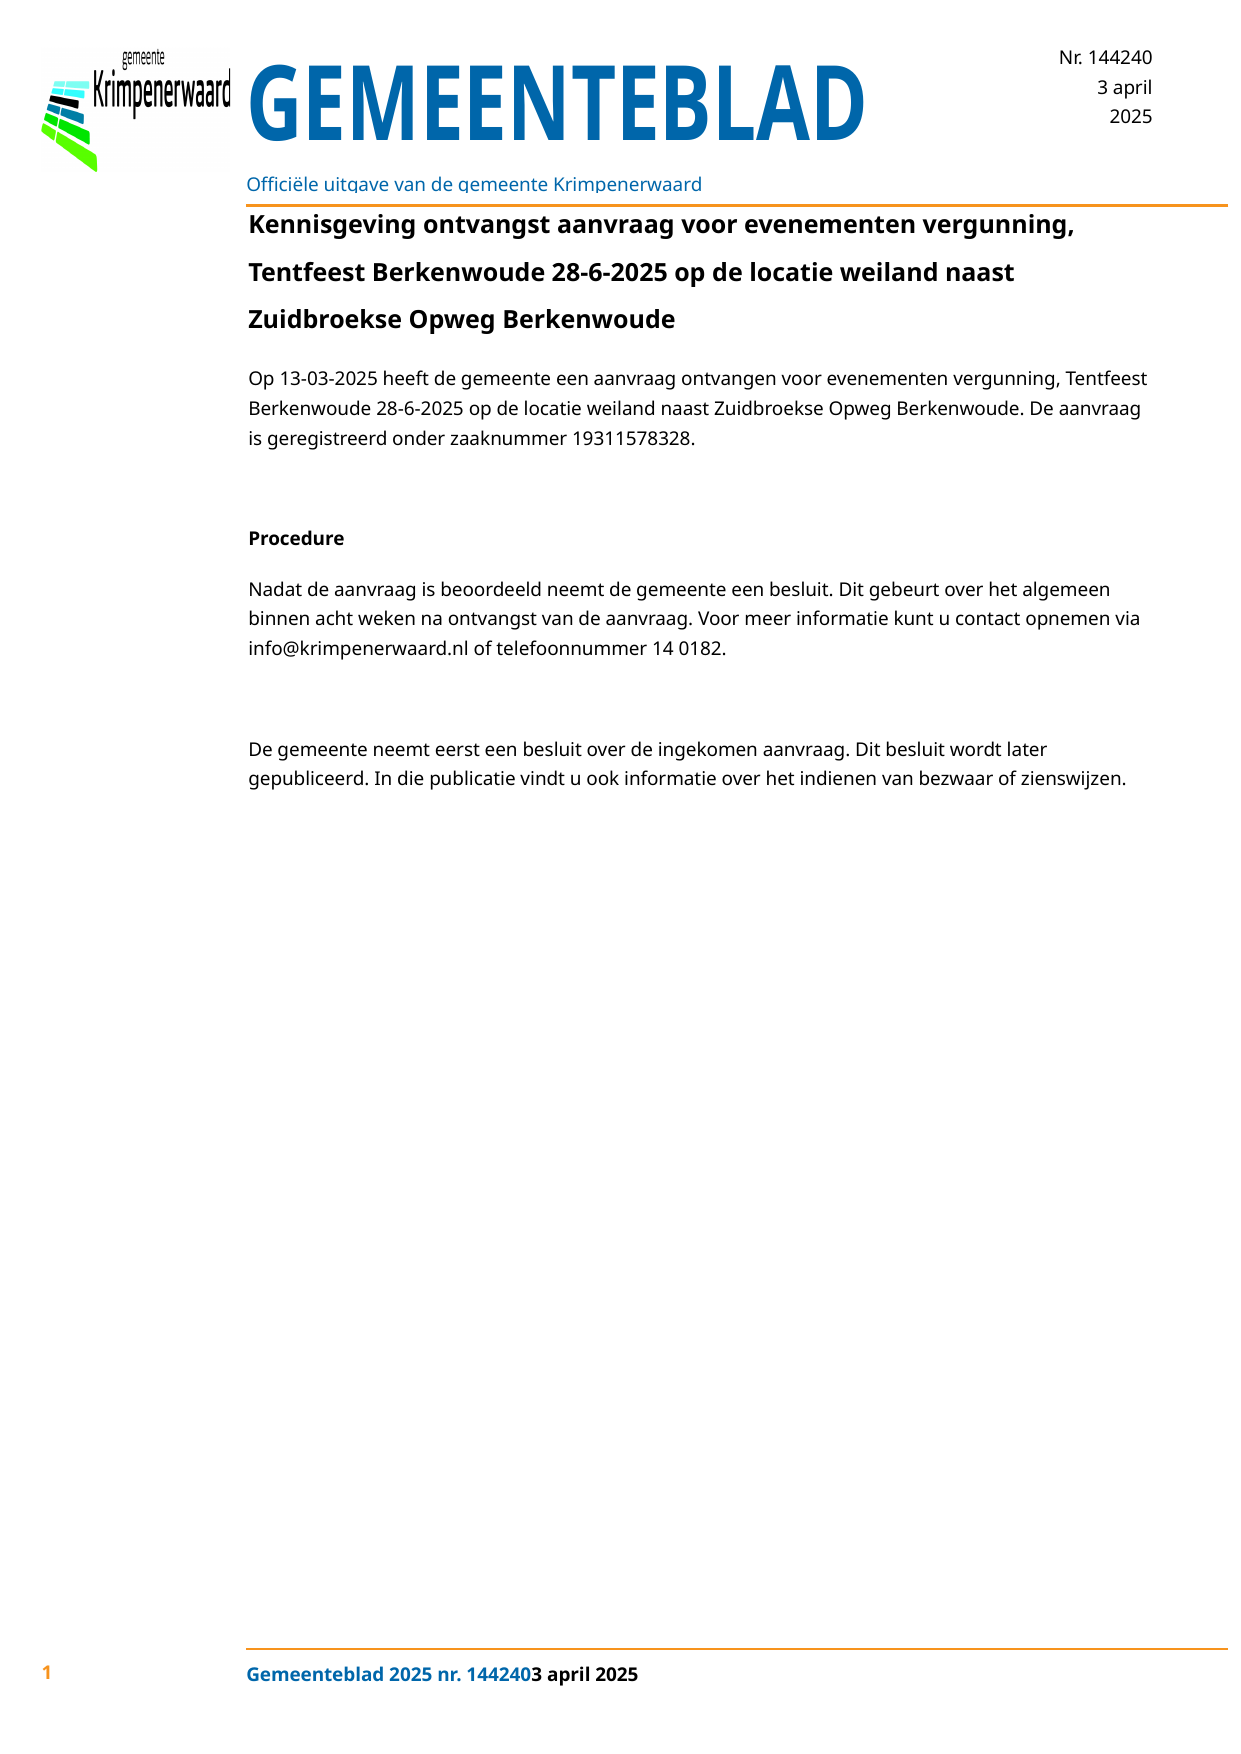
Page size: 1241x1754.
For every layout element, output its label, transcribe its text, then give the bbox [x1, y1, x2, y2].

text Procedure [248, 526, 1152, 551]
picture [41, 47, 231, 172]
text Nadat de aanvraag is beoordeeld neemt de gemeente een besluit. Dit gebeurt over het algemeen binnen acht weken na ontvangst van de aanvraag. Voor meer informatie kunt u contact opnemen via info@krimpenerwaard.nl of telefoonnummer 14 0182. [248, 576, 1152, 661]
text Op 13-03-2025 heeft de gemeente een aanvraag ontvangen voor evenementen vergunning, Tentfeest Berkenwoude 28-6-2025 op de locatie weiland naast Zuidbroekse Opweg Berkenwoude. De aanvraag is geregistreerd onder zaaknummer 19311578328. [248, 366, 1152, 450]
text Kennisgeving ontvangst aanvraag voor evenementen vergunning, Tentfeest Berkenwoude 28-6-2025 op de locatie weiland naast Zuidbroekse Opweg Berkenwoude [248, 207, 1152, 336]
text De gemeente neemt eerst een besluit over de ingekomen aanvraag. Dit besluit wordt later gepubliceerd. In die publicatie vindt u ook informatie over het indienen van bezwaar of zienswijzen. [248, 736, 1152, 791]
